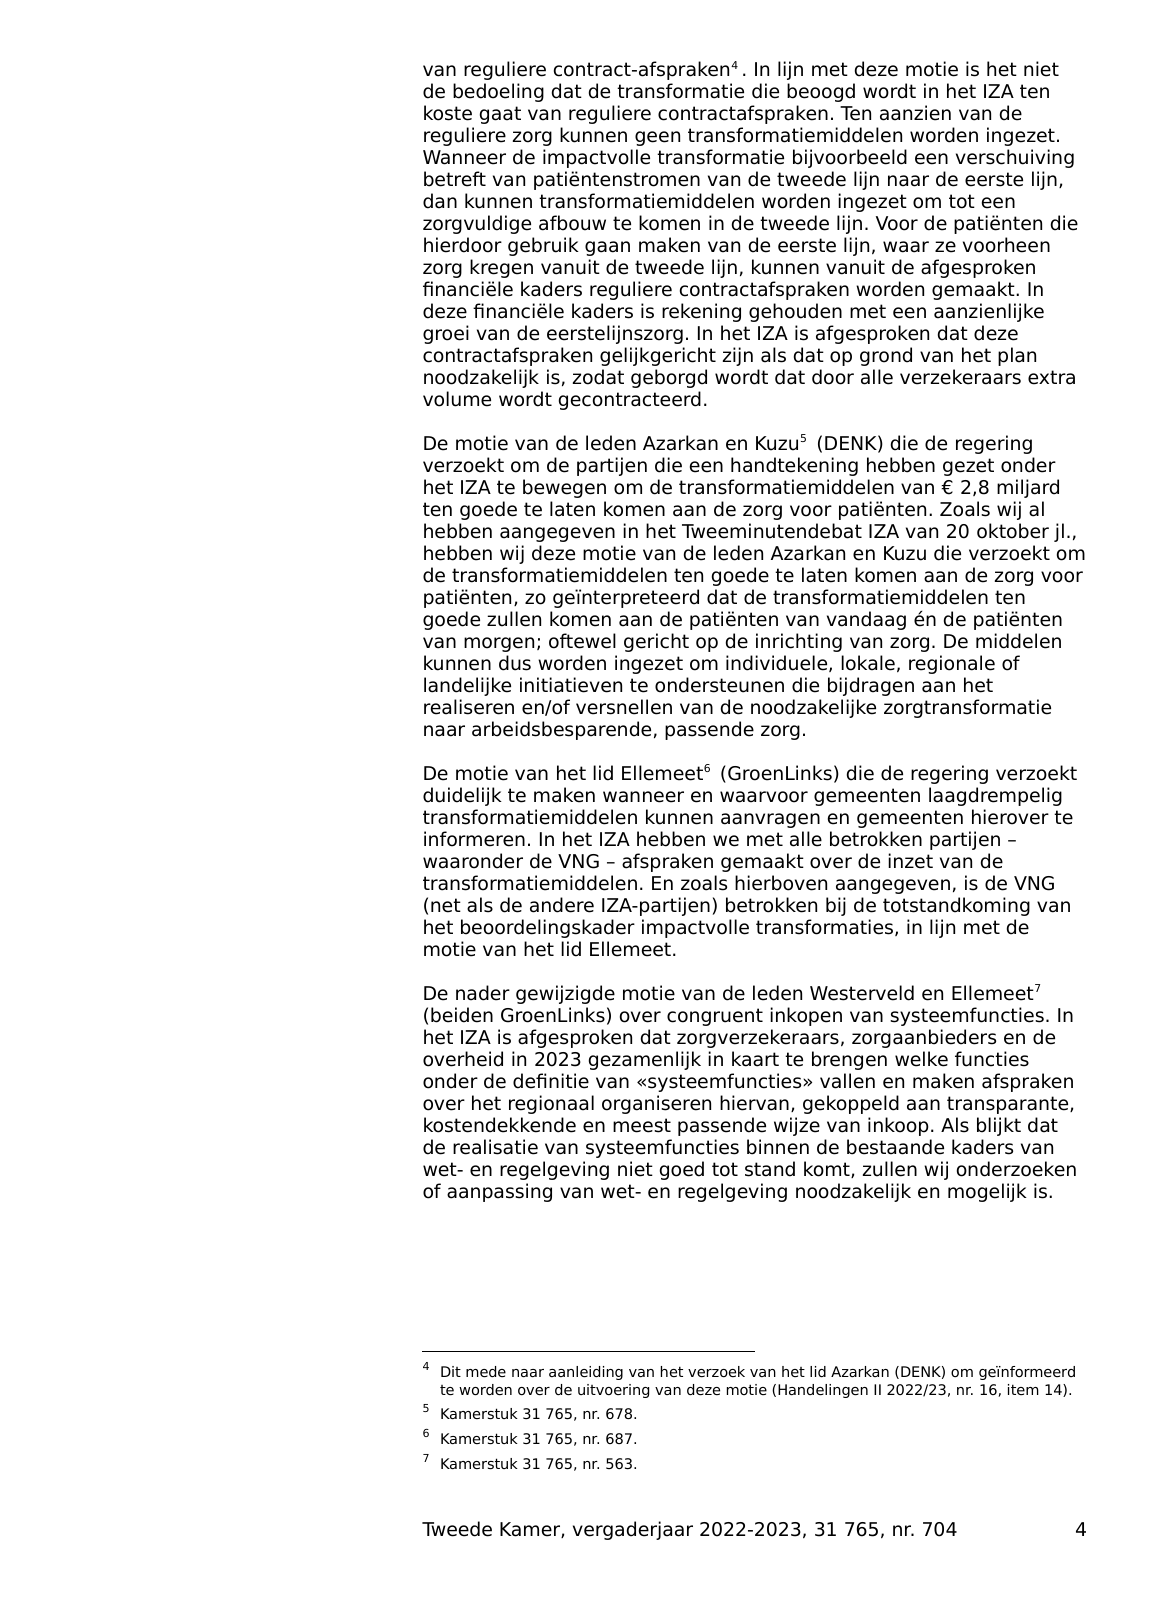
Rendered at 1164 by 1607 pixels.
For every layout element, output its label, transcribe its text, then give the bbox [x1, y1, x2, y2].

text De nader gewijzigde motie van de leden Westerveld en Ellemeet (beiden GroenLinks) over congruent inkopen van systeemfuncties. In het IZA is afgesproken dat zorgverzekeraars, zorgaanbieders en de overheid in 2023 gezamenlijk in kaart te brengen welke functies onder de definitie van «systeemfuncties» vallen en maken afspraken over het regionaal organiseren hiervan, gekoppeld aan transparante, kostendekkende en meest passende wijze van inkoop. Als blijkt dat de realisatie van systeemfuncties binnen de bestaande kaders van wet- en regelgeving niet goed tot stand komt, zullen wij onderzoeken of aanpassing van wet- en regelgeving noodzakelijk en mogelijk is. [422, 983, 1087, 1203]
text De motie van de leden Azarkan en Kuzu (DENK) die de regering verzoekt om de partijen die een handtekening hebben gezet onder het IZA te bewegen om de transformatiemiddelen van € 2,8 miljard ten goede te laten komen aan de zorg voor patiënten. Zoals wij al hebben aangegeven in het Tweeminutendebat IZA van 20 oktober jl., hebben wij deze motie van de leden Azarkan en Kuzu die verzoekt om de transformatiemiddelen ten goede te laten komen aan de zorg voor patiënten, zo geïnterpreteerd dat de transformatiemiddelen ten goede zullen komen aan de patiënten van vandaag én de patiënten van morgen; oftewel gericht op de inrichting van zorg. De middelen kunnen dus worden ingezet om individuele, lokale, regionale of landelijke initiatieven te ondersteunen die bijdragen aan het realiseren en/of versnellen van de noodzakelijke zorgtransformatie naar arbeidsbesparende, passende zorg. [422, 433, 1087, 741]
text Kamerstuk 31 765, nr. 563. [422, 1452, 1087, 1474]
text Kamerstuk 31 765, nr. 678. [422, 1402, 1087, 1424]
text De motie van het lid Ellemeet (GroenLinks) die de regering verzoekt duidelijk te maken wanneer en waarvoor gemeenten laagdrempelig transformatiemiddelen kunnen aanvragen en gemeenten hierover te informeren. In het IZA hebben we met alle betrokken partijen – waaronder de VNG – afspraken gemaakt over de inzet van de transformatiemiddelen. En zoals hierboven aangegeven, is de VNG (net als de andere IZA-partijen) betrokken bij de totstandkoming van het beoordelingskader impactvolle transformaties, in lijn met de motie van het lid Ellemeet. [422, 763, 1087, 961]
text Kamerstuk 31 765, nr. 687. [422, 1427, 1087, 1449]
text Dit mede naar aanleiding van het verzoek van het lid Azarkan (DENK) om geïnformeerd te worden over de uitvoering van deze motie (Handelingen II 2022/23, nr. 16, item 14). [422, 1360, 1087, 1399]
text van reguliere contract-afspraken. In lijn met deze motie is het niet de bedoeling dat de transformatie die beoogd wordt in het IZA ten koste gaat van reguliere contractafspraken. Ten aanzien van de reguliere zorg kunnen geen transformatiemiddelen worden ingezet. Wanneer de impactvolle transformatie bijvoorbeeld een verschuiving betreft van patiëntenstromen van de tweede lijn naar de eerste lijn, dan kunnen transformatiemiddelen worden ingezet om tot een zorgvuldige afbouw te komen in de tweede lijn. Voor de patiënten die hierdoor gebruik gaan maken van de eerste lijn, waar ze voorheen zorg kregen vanuit de tweede lijn, kunnen vanuit de afgesproken financiële kaders reguliere contractafspraken worden gemaakt. In deze financiële kaders is rekening gehouden met een aanzienlijke groei van de eerstelijnszorg. In het IZA is afgesproken dat deze contractafspraken gelijkgericht zijn als dat op grond van het plan noodzakelijk is, zodat geborgd wordt dat door alle verzekeraars extra volume wordt gecontracteerd. [422, 59, 1087, 411]
